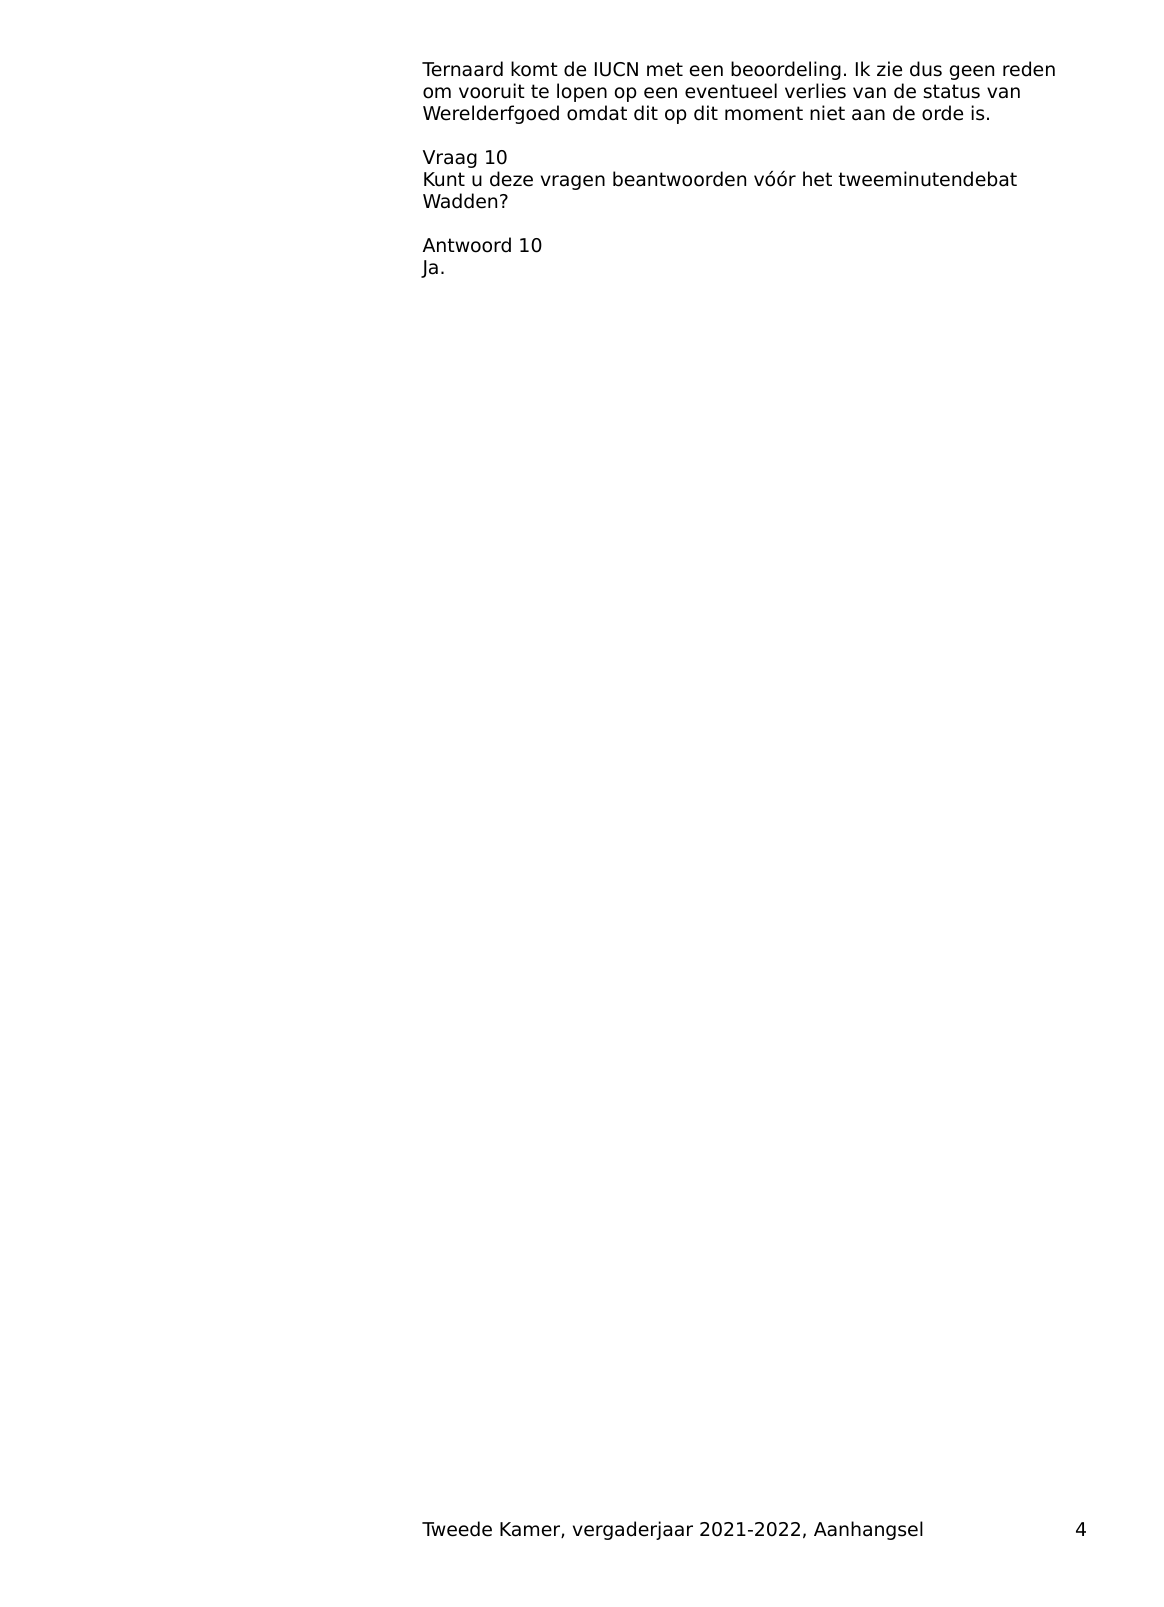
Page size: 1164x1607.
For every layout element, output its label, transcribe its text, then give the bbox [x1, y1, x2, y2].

text Kunt u deze vragen beantwoorden vóór het tweeminutendebat Wadden? [422, 169, 1087, 213]
text Vraag 10 [422, 147, 1087, 169]
text Antwoord 10 [422, 235, 1087, 257]
text Ja. [422, 257, 1087, 279]
text Ternaard komt de IUCN met een beoordeling. Ik zie dus geen reden om vooruit te lopen op een eventueel verlies van de status van Werelderfgoed omdat dit op dit moment niet aan de orde is. [422, 59, 1087, 125]
